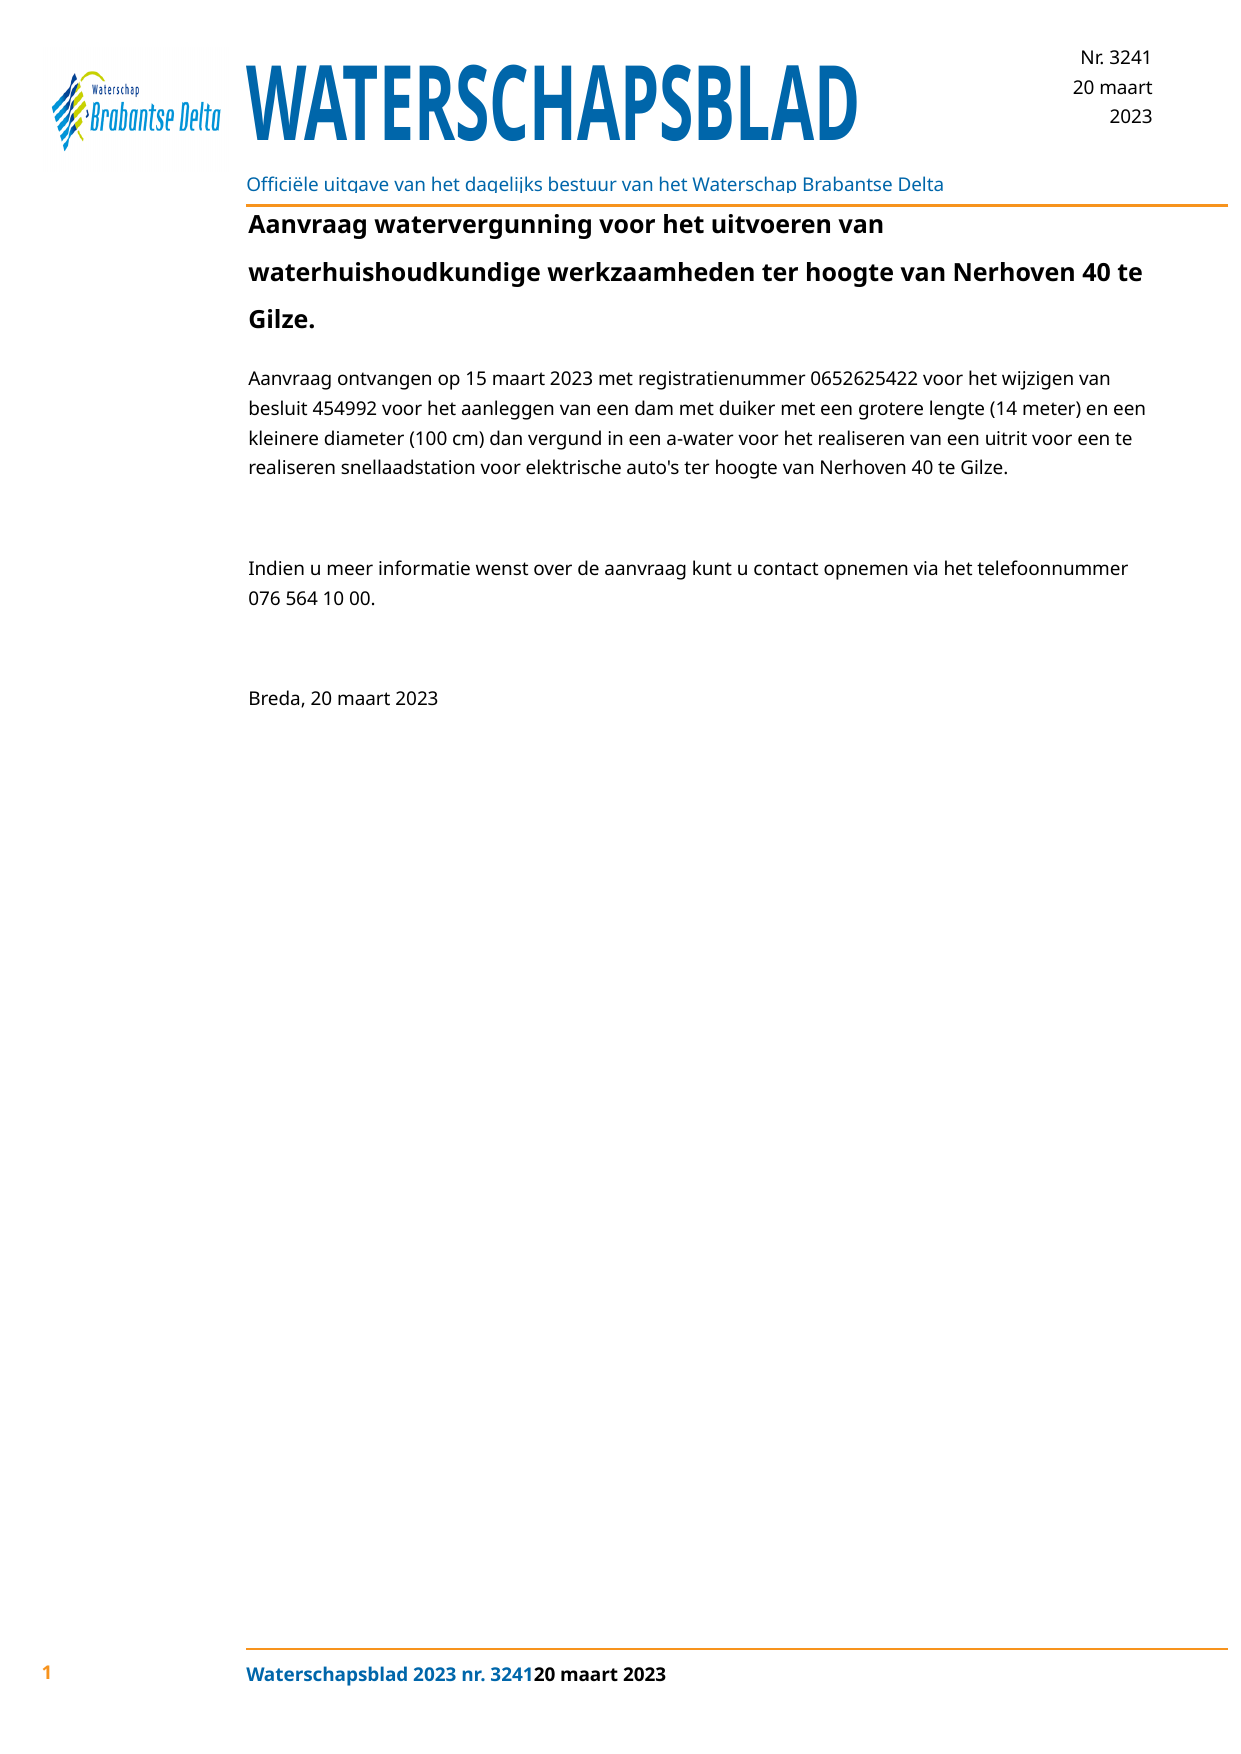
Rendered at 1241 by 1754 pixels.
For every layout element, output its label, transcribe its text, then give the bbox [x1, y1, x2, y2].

text Breda, 20 maart 2023 [248, 686, 1152, 711]
text Aanvraag ontvangen op 15 maart 2023 met registratienummer 0652625422 voor het wijzigen van besluit 454992 voor het aanleggen van een dam met duiker met een grotere lengte (14 meter) en een kleinere diameter (100 cm) dan vergund in een a-water voor het realiseren van een uitrit voor een te realiseren snellaadstation voor elektrische auto's ter hoogte van Nerhoven 40 te Gilze. [248, 366, 1152, 480]
text Indien u meer informatie wenst over de aanvraag kunt u contact opnemen via het telefoonnummer 076 564 10 00. [248, 555, 1152, 610]
text Aanvraag watervergunning voor het uitvoeren van waterhuishoudkundige werkzaamheden ter hoogte van Nerhoven 40 te Gilze. [248, 207, 1152, 336]
picture [41, 47, 231, 172]
